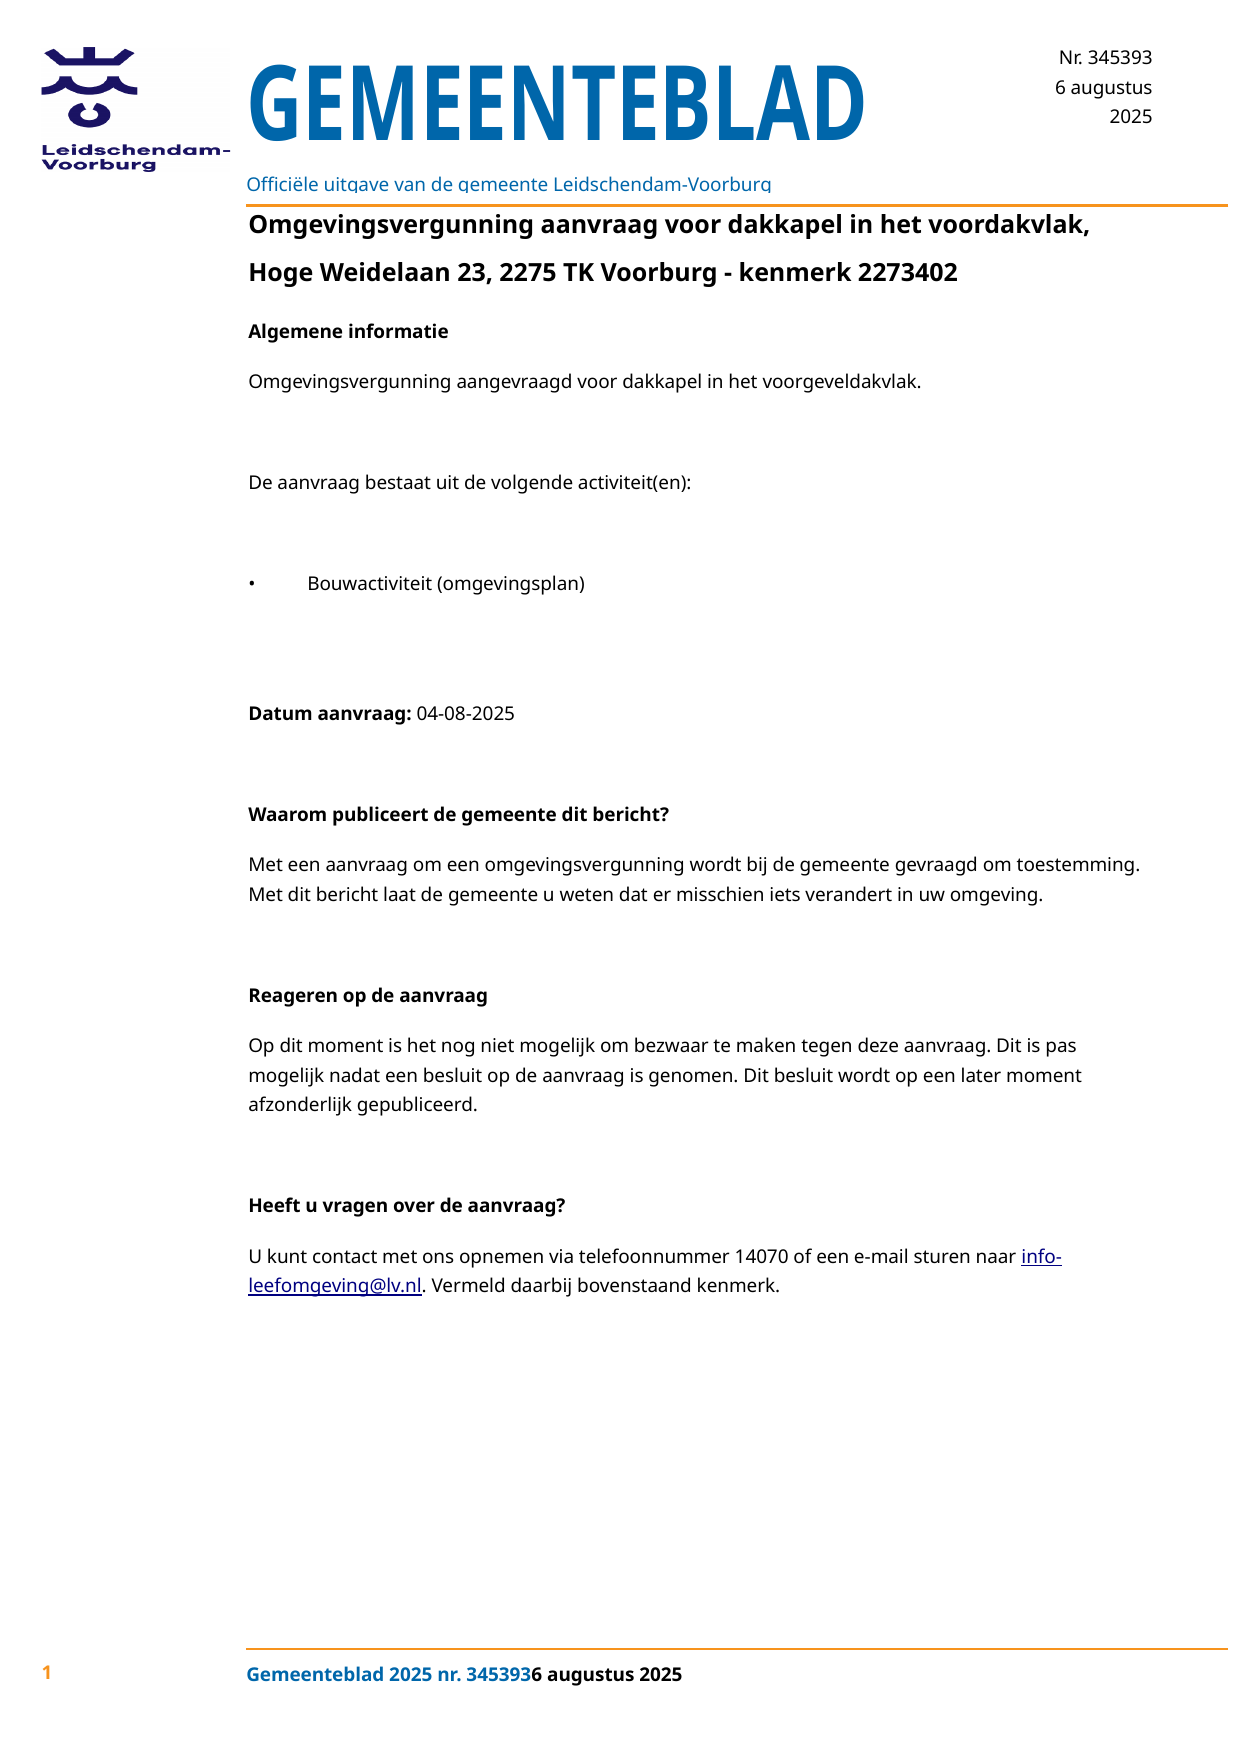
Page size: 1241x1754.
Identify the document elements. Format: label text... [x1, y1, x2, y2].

text Omgevingsvergunning aanvraag voor dakkapel in het voordakvlak, Hoge Weidelaan 23, 2275 TK Voorburg - kenmerk 2273402 [248, 207, 1152, 288]
text Waarom publiceert de gemeente dit bericht? [248, 801, 1152, 827]
list Bouwactiviteit (omgevingsplan) [248, 570, 1152, 596]
text Met een aanvraag om een omgevingsvergunning wordt bij de gemeente gevraagd om toestemming. Met dit bericht laat de gemeente u weten dat er misschien iets verandert in uw omgeving. [248, 852, 1152, 907]
text De aanvraag bestaat uit de volgende activiteit(en): [248, 469, 1152, 495]
text Omgevingsvergunning aangevraagd voor dakkapel in het voorgeveldakvlak. [248, 368, 1152, 394]
text U kunt contact met ons opnemen via telefoonnummer 14070 of een e-mail sturen naar info-leefomgeving@lv.nl. Vermeld daarbij bovenstaand kenmerk. [248, 1243, 1152, 1298]
text Algemene informatie [248, 318, 1152, 344]
text Op dit moment is het nog niet mogelijk om bezwaar te maken tegen deze aanvraag. Dit is pas mogelijk nadat een besluit op de aanvraag is genomen. Dit besluit wordt op een later moment afzonderlijk gepubliceerd. [248, 1032, 1152, 1117]
text Reageren op de aanvraag [248, 982, 1152, 1008]
text Heeft u vragen over de aanvraag? [248, 1192, 1152, 1218]
picture [41, 47, 231, 172]
text Datum aanvraag: 04-08-2025 [248, 700, 1152, 726]
